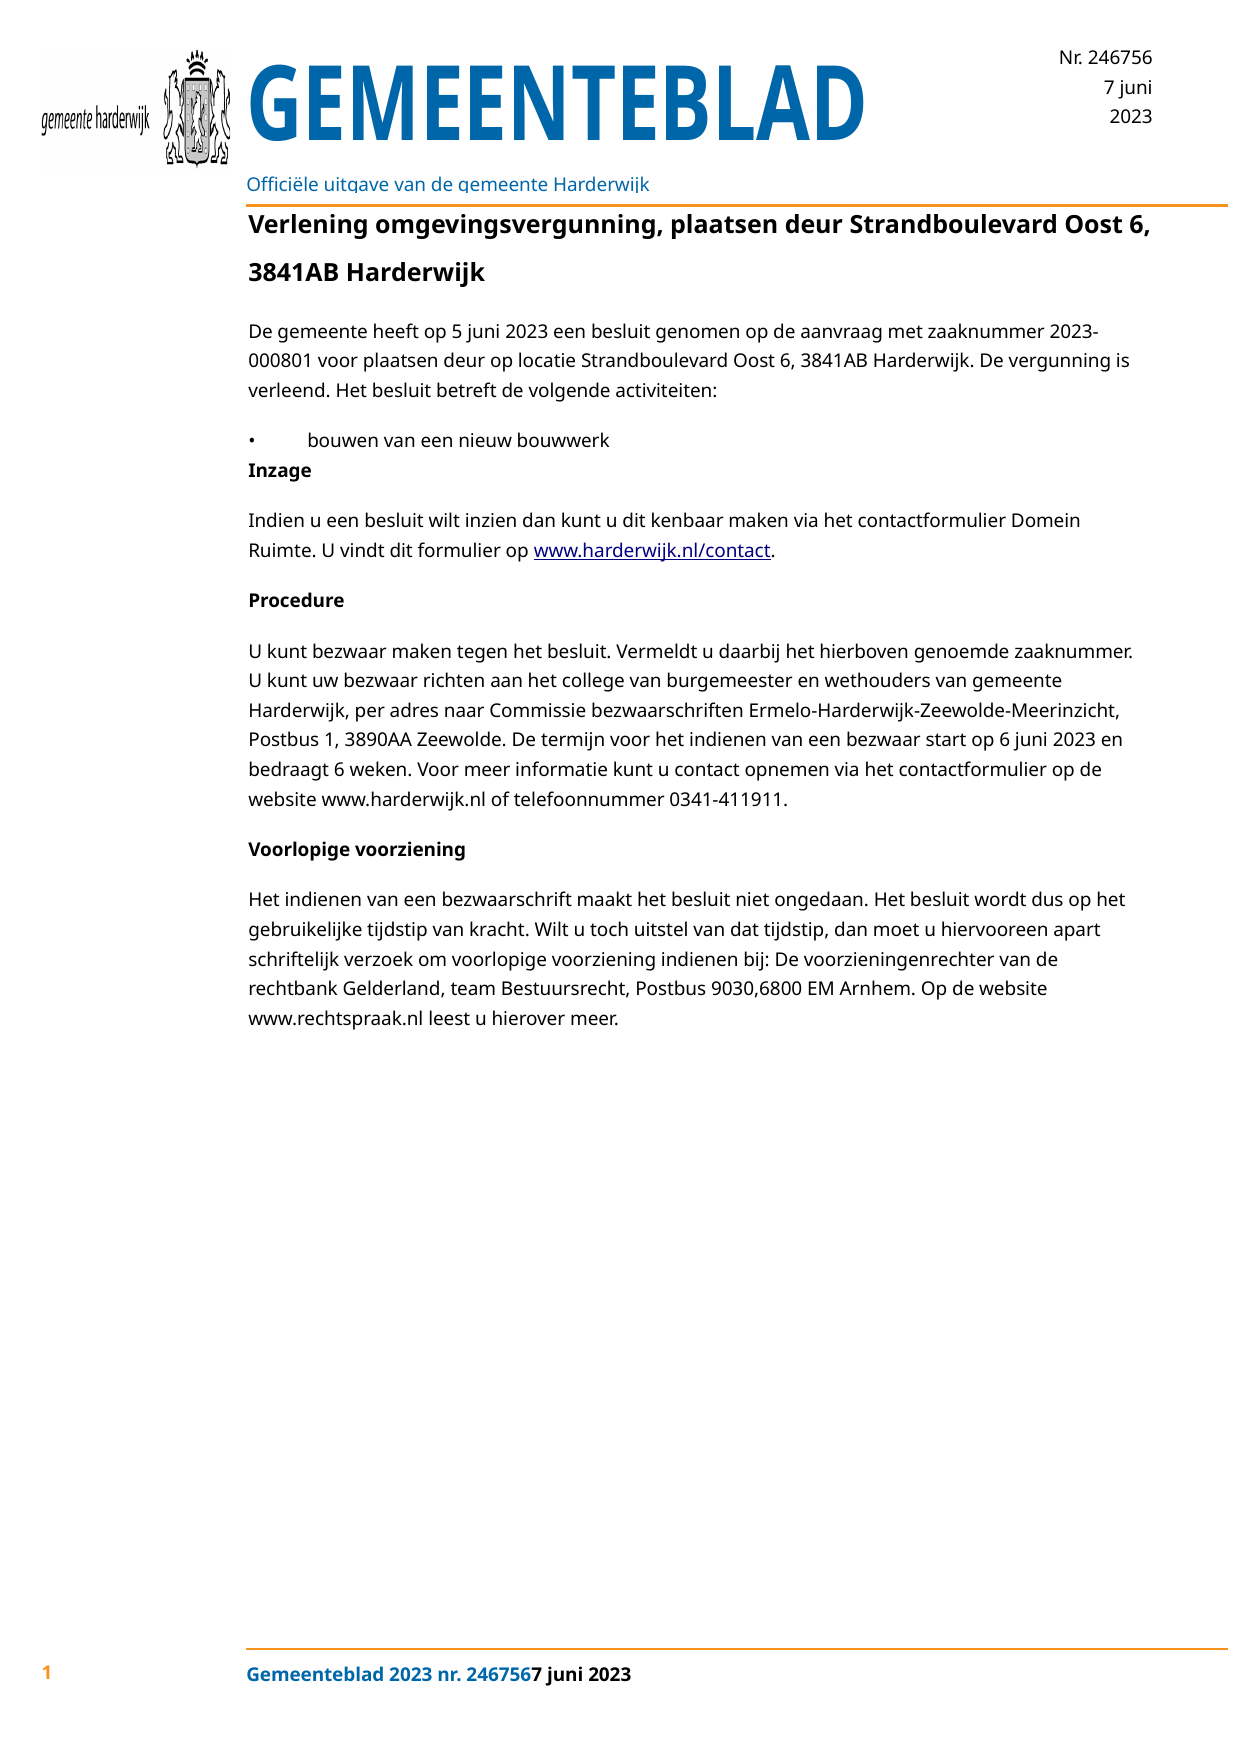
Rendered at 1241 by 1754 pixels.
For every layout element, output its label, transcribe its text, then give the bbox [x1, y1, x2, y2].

text Het indienen van een bezwaarschrift maakt het besluit niet ongedaan. Het besluit wordt dus op het gebruikelijke tijdstip van kracht. Wilt u toch uitstel van dat tijdstip, dan moet u hiervooreen apart schriftelijk verzoek om voorlopige voorziening indienen bij: De voorzieningenrechter van de rechtbank Gelderland, team Bestuursrecht, Postbus 9030,6800 EM Arnhem. Op de website www.rechtspraak.nl leest u hierover meer. [248, 887, 1152, 1031]
list bouwen van een nieuw bouwwerk [248, 427, 1152, 453]
text Inzage [248, 457, 1152, 483]
text Procedure [248, 587, 1152, 613]
picture [41, 47, 231, 172]
text Verlening omgevingsvergunning, plaatsen deur Strandboulevard Oost 6, 3841AB Harderwijk [248, 207, 1152, 288]
text Indien u een besluit wilt inzien dan kunt u dit kenbaar maken via het contactformulier Domein Ruimte. U vindt dit formulier op www.harderwijk.nl/contact. [248, 507, 1152, 563]
text Voorlopige voorziening [248, 836, 1152, 862]
text U kunt bezwaar maken tegen het besluit. Vermeldt u daarbij het hierboven genoemde zaaknummer. U kunt uw bezwaar richten aan het college van burgemeester en wethouders van gemeente Harderwijk, per adres naar Commissie bezwaarschriften Ermelo-Harderwijk-Zeewolde-Meerinzicht, Postbus 1, 3890AA Zeewolde. De termijn voor het indienen van een bezwaar start op 6 juni 2023 en bedraagt 6 weken. Voor meer informatie kunt u contact opnemen via het contactformulier op de website www.harderwijk.nl of telefoonnummer 0341-411911. [248, 638, 1152, 812]
text De gemeente heeft op 5 juni 2023 een besluit genomen op de aanvraag met zaaknummer 2023-000801 voor plaatsen deur op locatie Strandboulevard Oost 6, 3841AB Harderwijk. De vergunning is verleend. Het besluit betreft de volgende activiteiten: [248, 318, 1152, 403]
